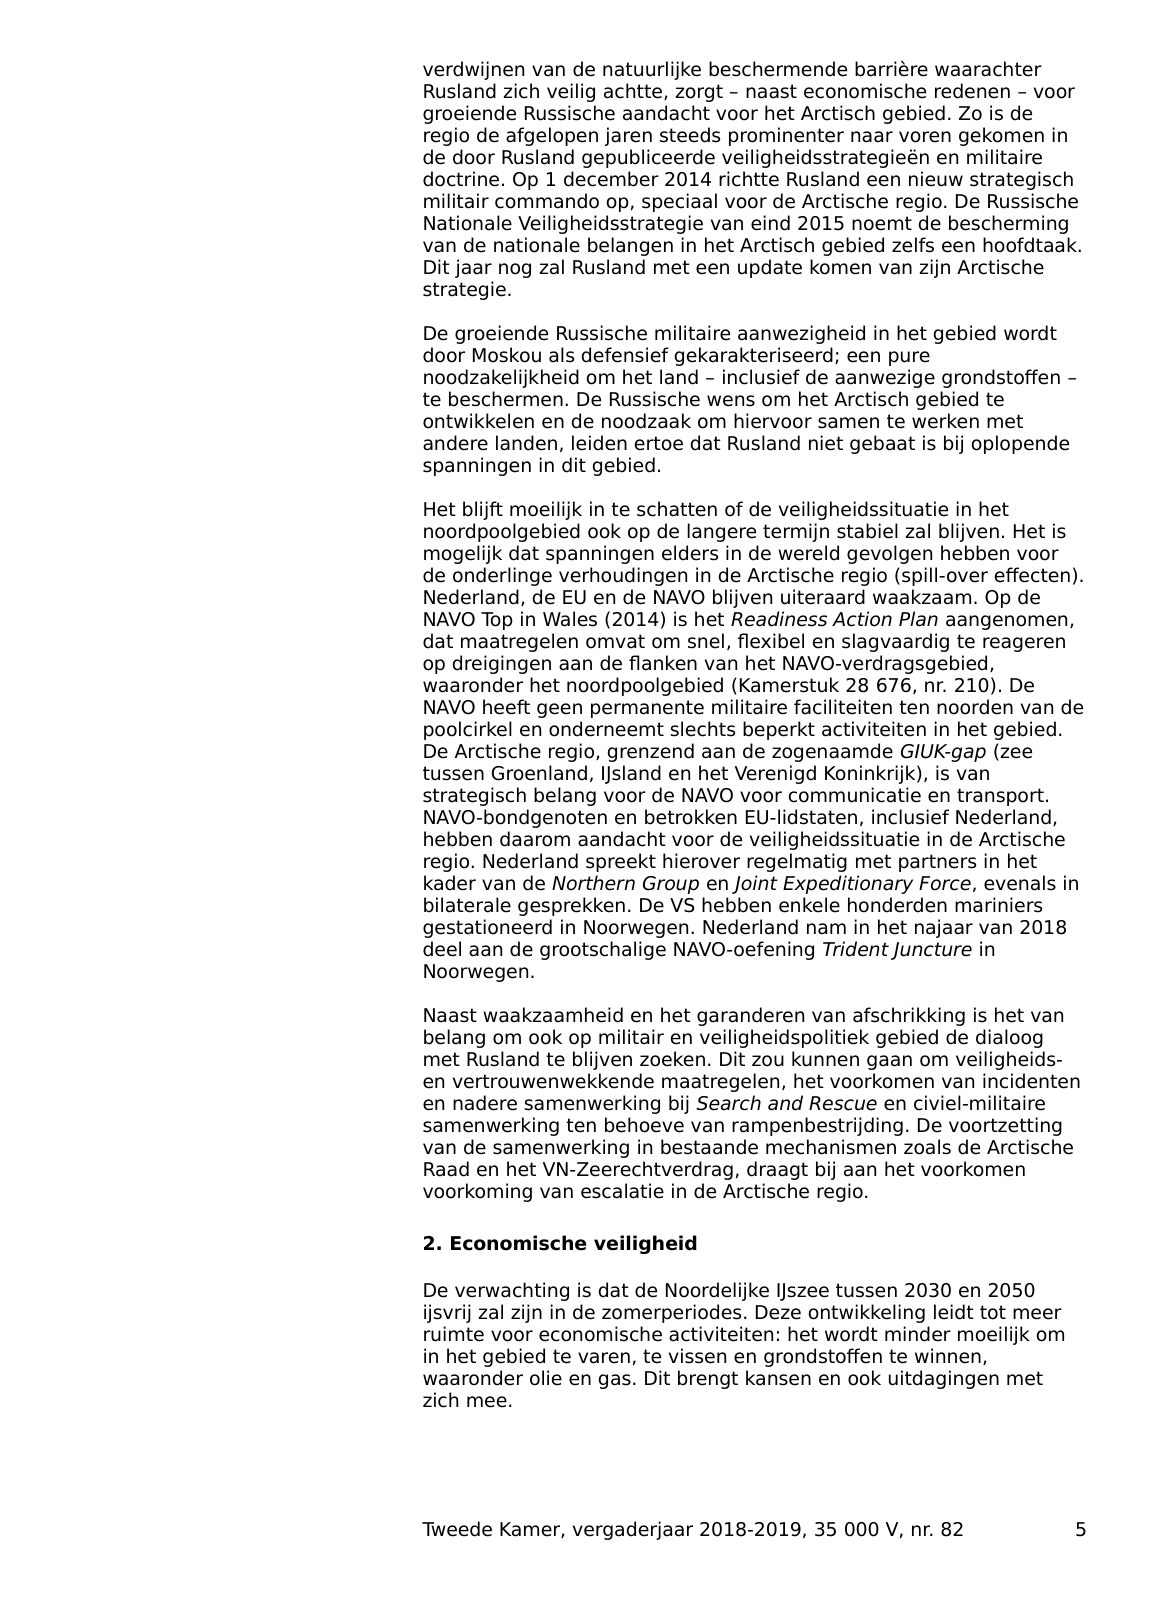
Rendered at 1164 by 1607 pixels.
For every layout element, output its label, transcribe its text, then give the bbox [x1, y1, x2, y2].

text verdwijnen van de natuurlijke beschermende barrière waarachter Rusland zich veilig achtte, zorgt – naast economische redenen – voor groeiende Russische aandacht voor het Arctisch gebied. Zo is de regio de afgelopen jaren steeds prominenter naar voren gekomen in de door Rusland gepubliceerde veiligheidsstrategieën en militaire doctrine. Op 1 december 2014 richtte Rusland een nieuw strategisch militair commando op, speciaal voor de Arctische regio. De Russische Nationale Veiligheidsstrategie van eind 2015 noemt de bescherming van de nationale belangen in het Arctisch gebied zelfs een hoofdtaak. Dit jaar nog zal Rusland met een update komen van zijn Arctische strategie. [422, 59, 1087, 301]
subtitle 2. Economische veiligheid [422, 1233, 1087, 1254]
text Naast waakzaamheid en het garanderen van afschrikking is het van belang om ook op militair en veiligheidspolitiek gebied de dialoog met Rusland te blijven zoeken. Dit zou kunnen gaan om veiligheids- en vertrouwenwekkende maatregelen, het voorkomen van incidenten en nadere samenwerking bij Search and Rescue en civiel-militaire samenwerking ten behoeve van rampenbestrijding. De voortzetting van de samenwerking in bestaande mechanismen zoals de Arctische Raad en het VN-Zeerechtverdrag, draagt bij aan het voorkomen voorkoming van escalatie in de Arctische regio. [422, 1005, 1087, 1203]
text De verwachting is dat de Noordelijke IJszee tussen 2030 en 2050 ijsvrij zal zijn in de zomerperiodes. Deze ontwikkeling leidt tot meer ruimte voor economische activiteiten: het wordt minder moeilijk om in het gebied te varen, te vissen en grondstoffen te winnen, waaronder olie en gas. Dit brengt kansen en ook uitdagingen met zich mee. [422, 1279, 1087, 1411]
text De groeiende Russische militaire aanwezigheid in het gebied wordt door Moskou als defensief gekarakteriseerd; een pure noodzakelijkheid om het land – inclusief de aanwezige grondstoffen – te beschermen. De Russische wens om het Arctisch gebied te ontwikkelen en de noodzaak om hiervoor samen te werken met andere landen, leiden ertoe dat Rusland niet gebaat is bij oplopende spanningen in dit gebied. [422, 323, 1087, 477]
text Het blijft moeilijk in te schatten of de veiligheidssituatie in het noordpoolgebied ook op de langere termijn stabiel zal blijven. Het is mogelijk dat spanningen elders in de wereld gevolgen hebben voor de onderlinge verhoudingen in de Arctische regio (spill-over effecten). Nederland, de EU en de NAVO blijven uiteraard waakzaam. Op de NAVO Top in Wales (2014) is het Readiness Action Plan aangenomen, dat maatregelen omvat om snel, flexibel en slagvaardig te reageren op dreigingen aan de flanken van het NAVO-verdragsgebied, waaronder het noordpoolgebied (Kamerstuk 28 676, nr. 210). De NAVO heeft geen permanente militaire faciliteiten ten noorden van de poolcirkel en onderneemt slechts beperkt activiteiten in het gebied. De Arctische regio, grenzend aan de zogenaamde GIUK-gap (zee tussen Groenland, IJsland en het Verenigd Koninkrijk), is van strategisch belang voor de NAVO voor communicatie en transport. NAVO-bondgenoten en betrokken EU-lidstaten, inclusief Nederland, hebben daarom aandacht voor de veiligheidssituatie in de Arctische regio. Nederland spreekt hierover regelmatig met partners in het kader van de Northern Group en Joint Expeditionary Force, evenals in bilaterale gesprekken. De VS hebben enkele honderden mariniers gestationeerd in Noorwegen. Nederland nam in het najaar van 2018 deel aan de grootschalige NAVO-oefening Trident Juncture in Noorwegen. [422, 499, 1087, 983]
